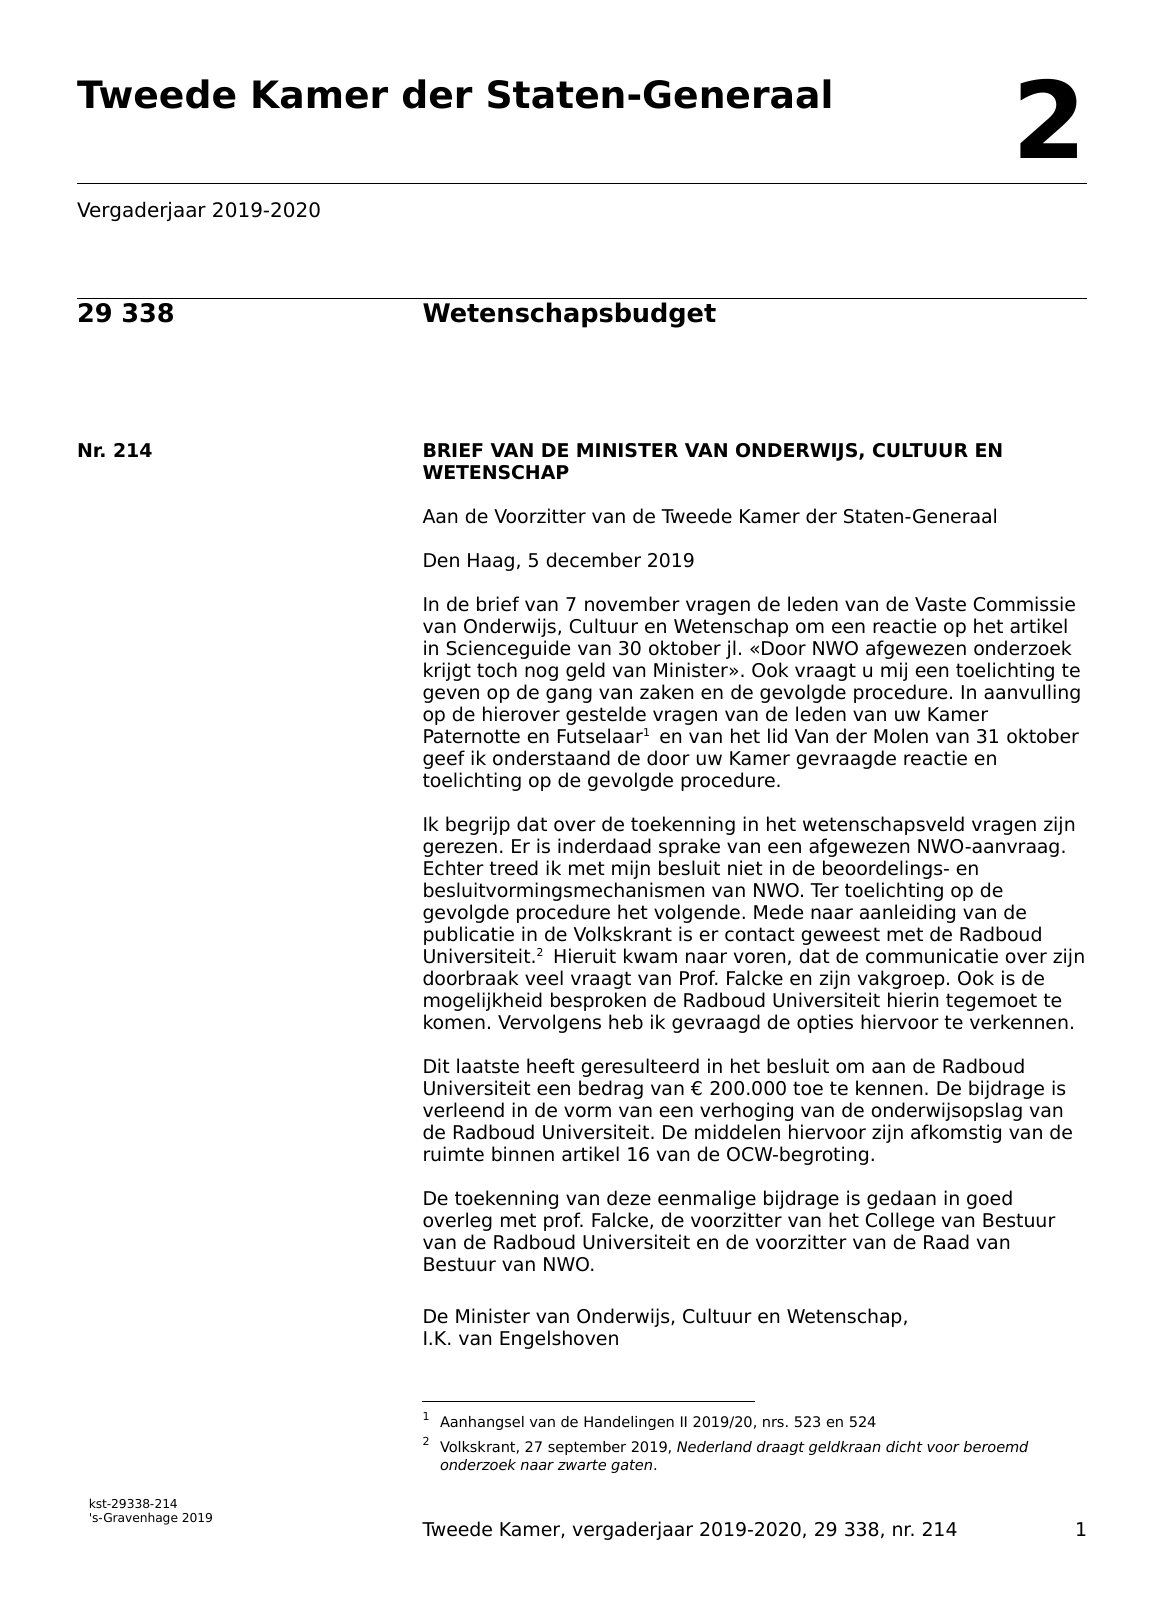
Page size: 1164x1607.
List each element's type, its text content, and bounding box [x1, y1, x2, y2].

text Aanhangsel van de Handelingen II 2019/20, nrs. 523 en 524 [422, 1410, 1087, 1432]
table_header 2 [886, 59, 1087, 183]
text De toekenning van deze eenmalige bijdrage is gedaan in goed overleg met prof. Falcke, de voorzitter van het College van Bestuur van de Radboud Universiteit en de voorzitter van de Raad van Bestuur van NWO. [422, 1188, 1087, 1276]
text Volkskrant, 27 september 2019, Nederland draagt geldkraan dicht voor beroemd onderzoek naar zwarte gaten. [422, 1435, 1087, 1474]
table_header Tweede Kamer der Staten-Generaal [77, 59, 886, 183]
text Aan de Voorzitter van de Tweede Kamer der Staten-Generaal [422, 506, 1087, 528]
text Ik begrijp dat over de toekenning in het wetenschapsveld vragen zijn gerezen. Er is inderdaad sprake van een afgewezen NWO-aanvraag. Echter treed ik met mijn besluit niet in de beoordelings- en besluitvormingsmechanismen van NWO. Ter toelichting op de gevolgde procedure het volgende. Mede naar aanleiding van de publicatie in de Volkskrant is er contact geweest met de Radboud Universiteit. Hieruit kwam naar voren, dat de communicatie over zijn doorbraak veel vraagt van Prof. Falcke en zijn vakgroep. Ook is de mogelijkheid besproken de Radboud Universiteit hierin tegemoet te komen. Vervolgens heb ik gevraagd de opties hiervoor te verkennen. [422, 814, 1087, 1034]
text De Minister van Onderwijs, Cultuur en Wetenschap, I.K. van Engelshoven [422, 1306, 1087, 1350]
subtitle 29 338 Wetenschapsbudget [77, 299, 1087, 329]
text Dit laatste heeft geresulteerd in het besluit om aan de Radboud Universiteit een bedrag van € 200.000 toe te kennen. De bijdrage is verleend in de vorm van een verhoging van de onderwijsopslag van de Radboud Universiteit. De middelen hiervoor zijn afkomstig van de ruimte binnen artikel 16 van de OCW-begroting. [422, 1056, 1087, 1166]
subtitle Nr. 214 BRIEF VAN DE MINISTER VAN ONDERWIJS, CULTUUR EN WETENSCHAP [77, 440, 1087, 484]
text In de brief van 7 november vragen de leden van de Vaste Commissie van Onderwijs, Cultuur en Wetenschap om een reactie op het artikel in Scienceguide van 30 oktober jl. «Door NWO afgewezen onderzoek krijgt toch nog geld van Minister». Ook vraagt u mij een toelichting te geven op de gang van zaken en de gevolgde procedure. In aanvulling op de hierover gestelde vragen van de leden van uw Kamer Paternotte en Futselaar en van het lid Van der Molen van 31 oktober geef ik onderstaand de door uw Kamer gevraagde reactie en toelichting op de gevolgde procedure. [422, 594, 1087, 792]
text 's-Gravenhage 2019 [88, 1511, 323, 1525]
text kst-29338-214 [88, 1497, 323, 1511]
text Den Haag, 5 december 2019 [422, 550, 1087, 572]
table_cell Vergaderjaar 2019-2020 [77, 184, 1087, 298]
